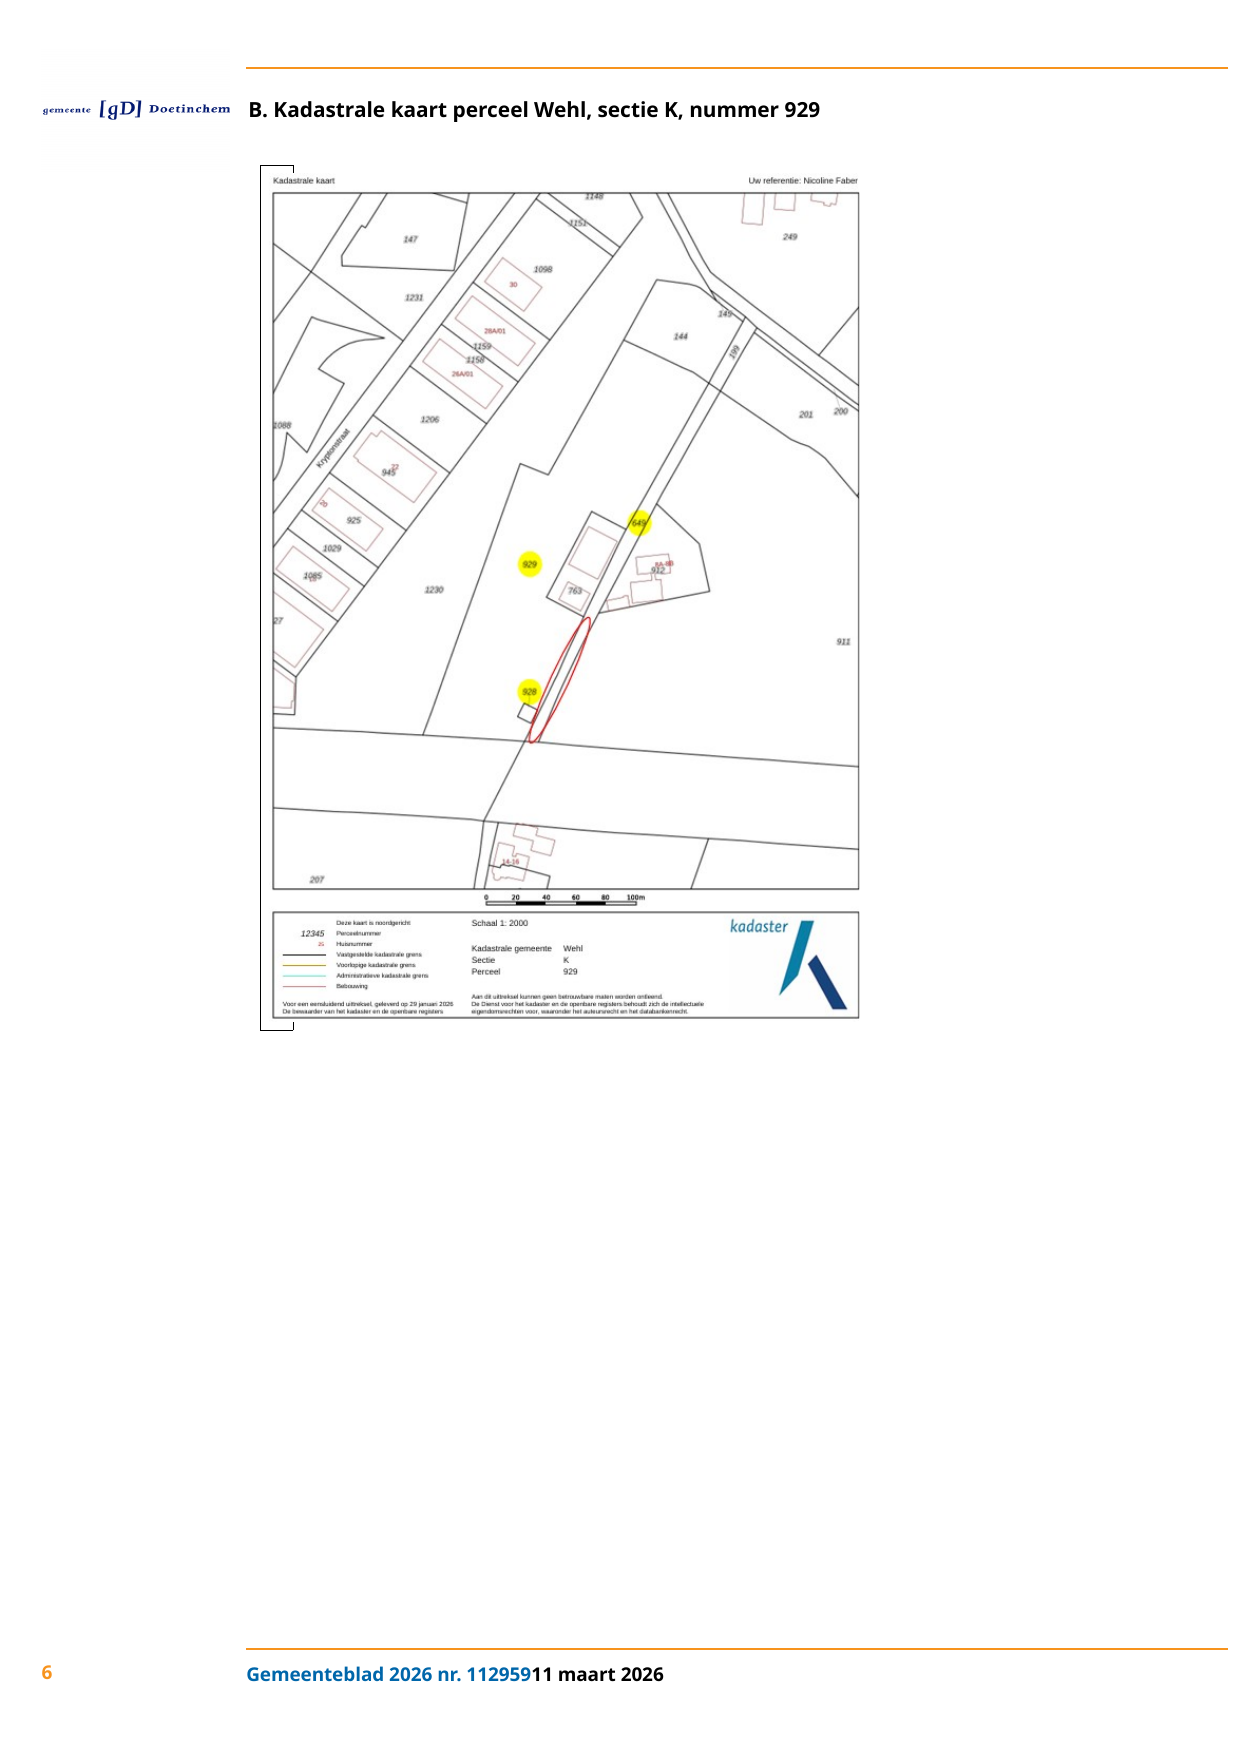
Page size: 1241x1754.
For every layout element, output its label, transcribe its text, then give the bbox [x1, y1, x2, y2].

text B. Kadastrale kaart perceel Wehl, sectie K, nummer 929 [248, 95, 1152, 123]
picture [41, 47, 231, 172]
picture [268, 173, 860, 1022]
